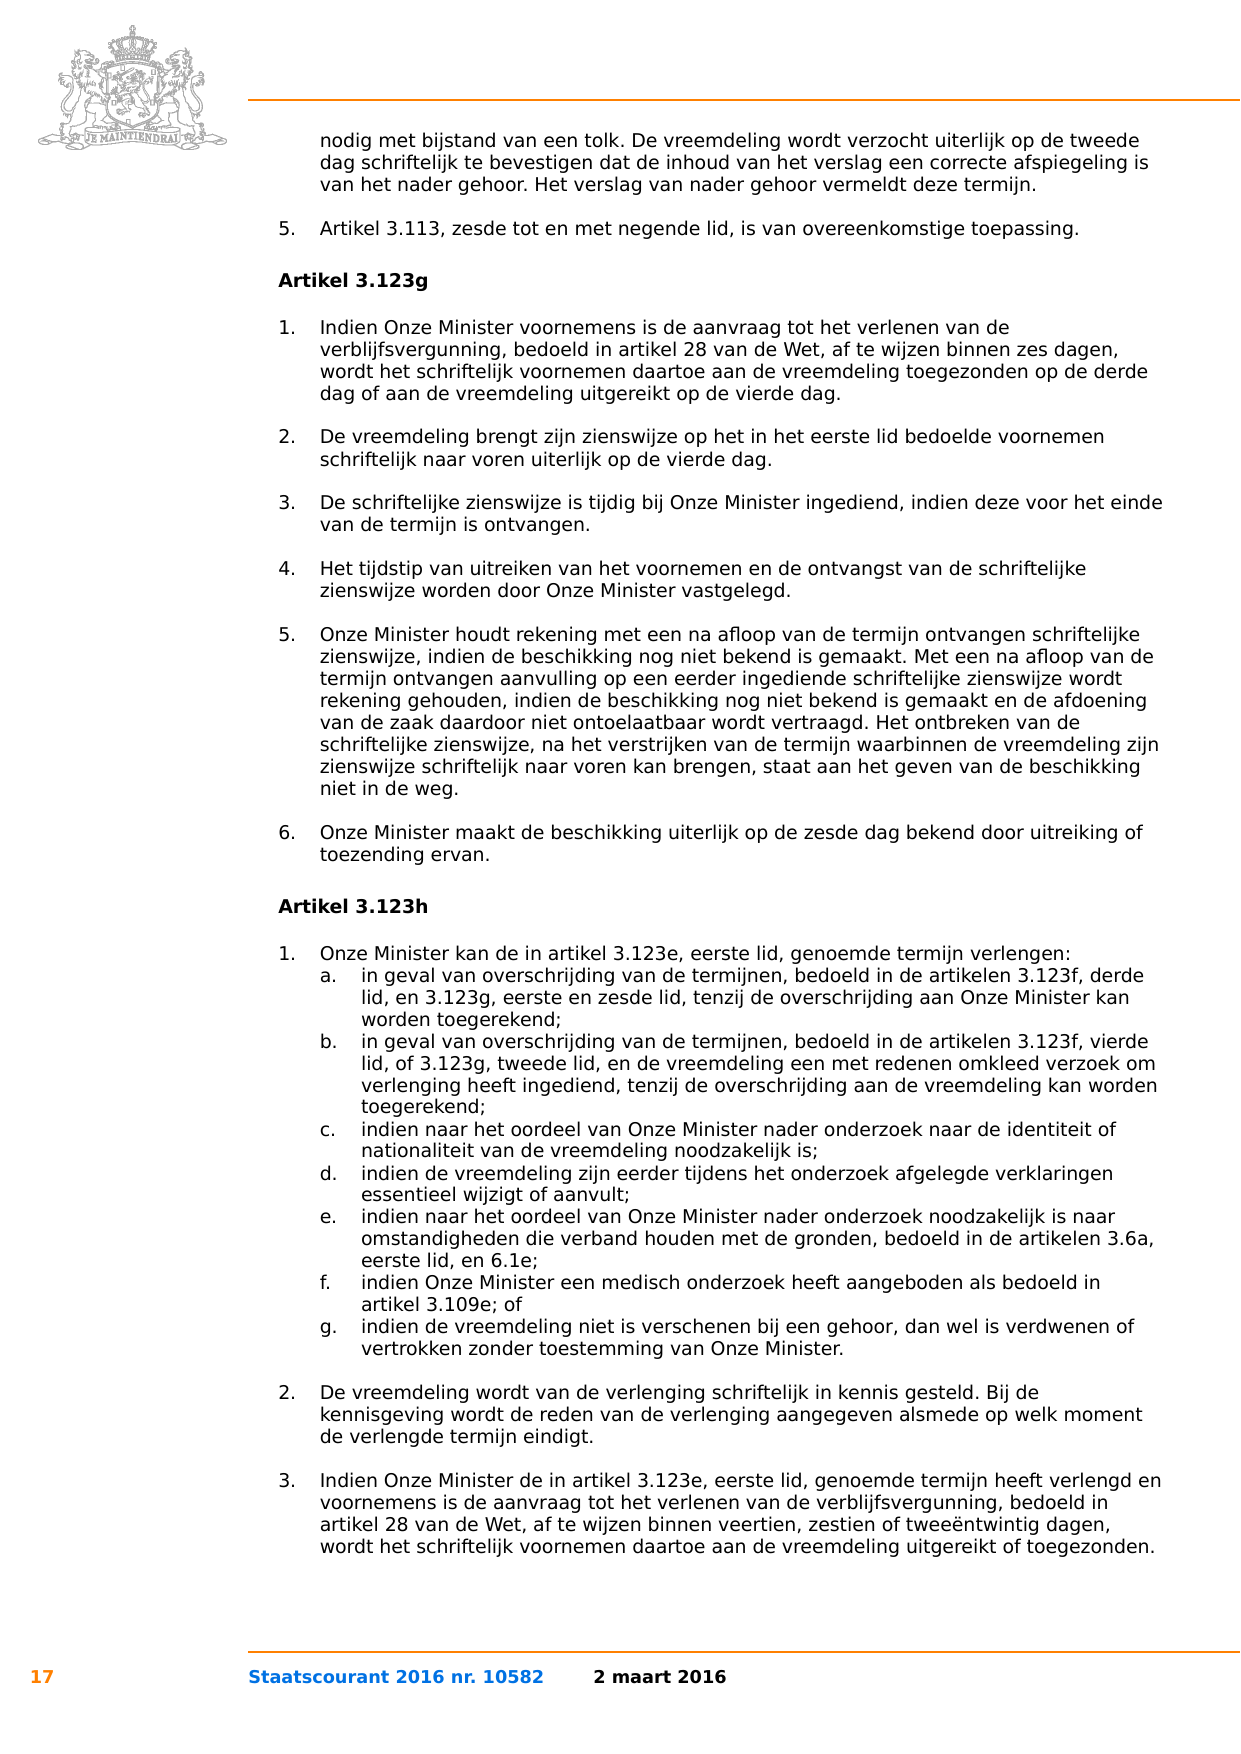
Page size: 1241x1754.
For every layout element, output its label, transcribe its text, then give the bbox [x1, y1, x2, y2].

text 2. De vreemdeling brengt zijn zienswijze op het in het eerste lid bedoelde voornemen schriftelijk naar voren uiterlijk op de vierde dag. [278, 426, 1163, 470]
text 5. Onze Minister houdt rekening met een na afloop van de termijn ontvangen schriftelijke zienswijze, indien de beschikking nog niet bekend is gemaakt. Met een na afloop van de termijn ontvangen aanvulling op een eerder ingediende schriftelijke zienswijze wordt rekening gehouden, indien de beschikking nog niet bekend is gemaakt en de afdoening van de zaak daardoor niet ontoelaatbaar wordt vertraagd. Het ontbreken van de schriftelijke zienswijze, na het verstrijken van de termijn waarbinnen de vreemdeling zijn zienswijze schriftelijk naar voren kan brengen, staat aan het geven van de beschikking niet in de weg. [278, 624, 1163, 800]
text 6. Onze Minister maakt de beschikking uiterlijk op de zesde dag bekend door uitreiking of toezending ervan. [278, 822, 1163, 866]
text b. in geval van overschrijding van de termijnen, bedoeld in de artikelen 3.123f, vierde lid, of 3.123g, tweede lid, en de vreemdeling een met redenen omkleed verzoek om verlenging heeft ingediend, tenzij de overschrijding aan de vreemdeling kan worden toegerekend; [319, 1031, 1163, 1118]
text f. indien Onze Minister een medisch onderzoek heeft aangeboden als bedoeld in artikel 3.109e; of [319, 1272, 1163, 1316]
text 2. De vreemdeling wordt van de verlenging schriftelijk in kennis gesteld. Bij de kennisgeving wordt de reden van de verlenging aangegeven alsmede op welk moment de verlengde termijn eindigt. [278, 1382, 1163, 1448]
text 4. Het tijdstip van uitreiken van het voornemen en de ontvangst van de schriftelijke zienswijze worden door Onze Minister vastgelegd. [278, 558, 1163, 602]
subtitle Artikel 3.123g [278, 270, 1163, 292]
text 1. Onze Minister kan de in artikel 3.123e, eerste lid, genoemde termijn verlengen: [278, 943, 1163, 964]
text g. indien de vreemdeling niet is verschenen bij een gehoor, dan wel is verdwenen of vertrokken zonder toestemming van Onze Minister. [319, 1316, 1163, 1360]
text nodig met bijstand van een tolk. De vreemdeling wordt verzocht uiterlijk op de tweede dag schriftelijk te bevestigen dat de inhoud van het verslag een correcte afspiegeling is van het nader gehoor. Het verslag van nader gehoor vermeldt deze termijn. [278, 130, 1163, 196]
text 5. Artikel 3.113, zesde tot en met negende lid, is van overeenkomstige toepassing. [278, 218, 1163, 240]
text 1. Indien Onze Minister voornemens is de aanvraag tot het verlenen van de verblijfsvergunning, bedoeld in artikel 28 van de Wet, af te wijzen binnen zes dagen, wordt het schriftelijk voornemen daartoe aan de vreemdeling toegezonden op de derde dag of aan de vreemdeling uitgereikt op de vierde dag. [278, 317, 1163, 404]
picture [38, 25, 227, 150]
text e. indien naar het oordeel van Onze Minister nader onderzoek noodzakelijk is naar omstandigheden die verband houden met de gronden, bedoeld in de artikelen 3.6a, eerste lid, en 6.1e; [319, 1206, 1163, 1272]
text d. indien de vreemdeling zijn eerder tijdens het onderzoek afgelegde verklaringen essentieel wijzigt of aanvult; [319, 1162, 1163, 1206]
text 3. Indien Onze Minister de in artikel 3.123e, eerste lid, genoemde termijn heeft verlengd en voornemens is de aanvraag tot het verlenen van de verblijfsvergunning, bedoeld in artikel 28 van de Wet, af te wijzen binnen veertien, zestien of tweeëntwintig dagen, wordt het schriftelijk voornemen daartoe aan de vreemdeling uitgereikt of toegezonden. [278, 1470, 1163, 1558]
text 3. De schriftelijke zienswijze is tijdig bij Onze Minister ingediend, indien deze voor het einde van de termijn is ontvangen. [278, 492, 1163, 536]
text a. in geval van overschrijding van de termijnen, bedoeld in de artikelen 3.123f, derde lid, en 3.123g, eerste en zesde lid, tenzij de overschrijding aan Onze Minister kan worden toegerekend; [319, 964, 1163, 1031]
text c. indien naar het oordeel van Onze Minister nader onderzoek naar de identiteit of nationaliteit van de vreemdeling noodzakelijk is; [319, 1118, 1163, 1162]
subtitle Artikel 3.123h [278, 896, 1163, 918]
